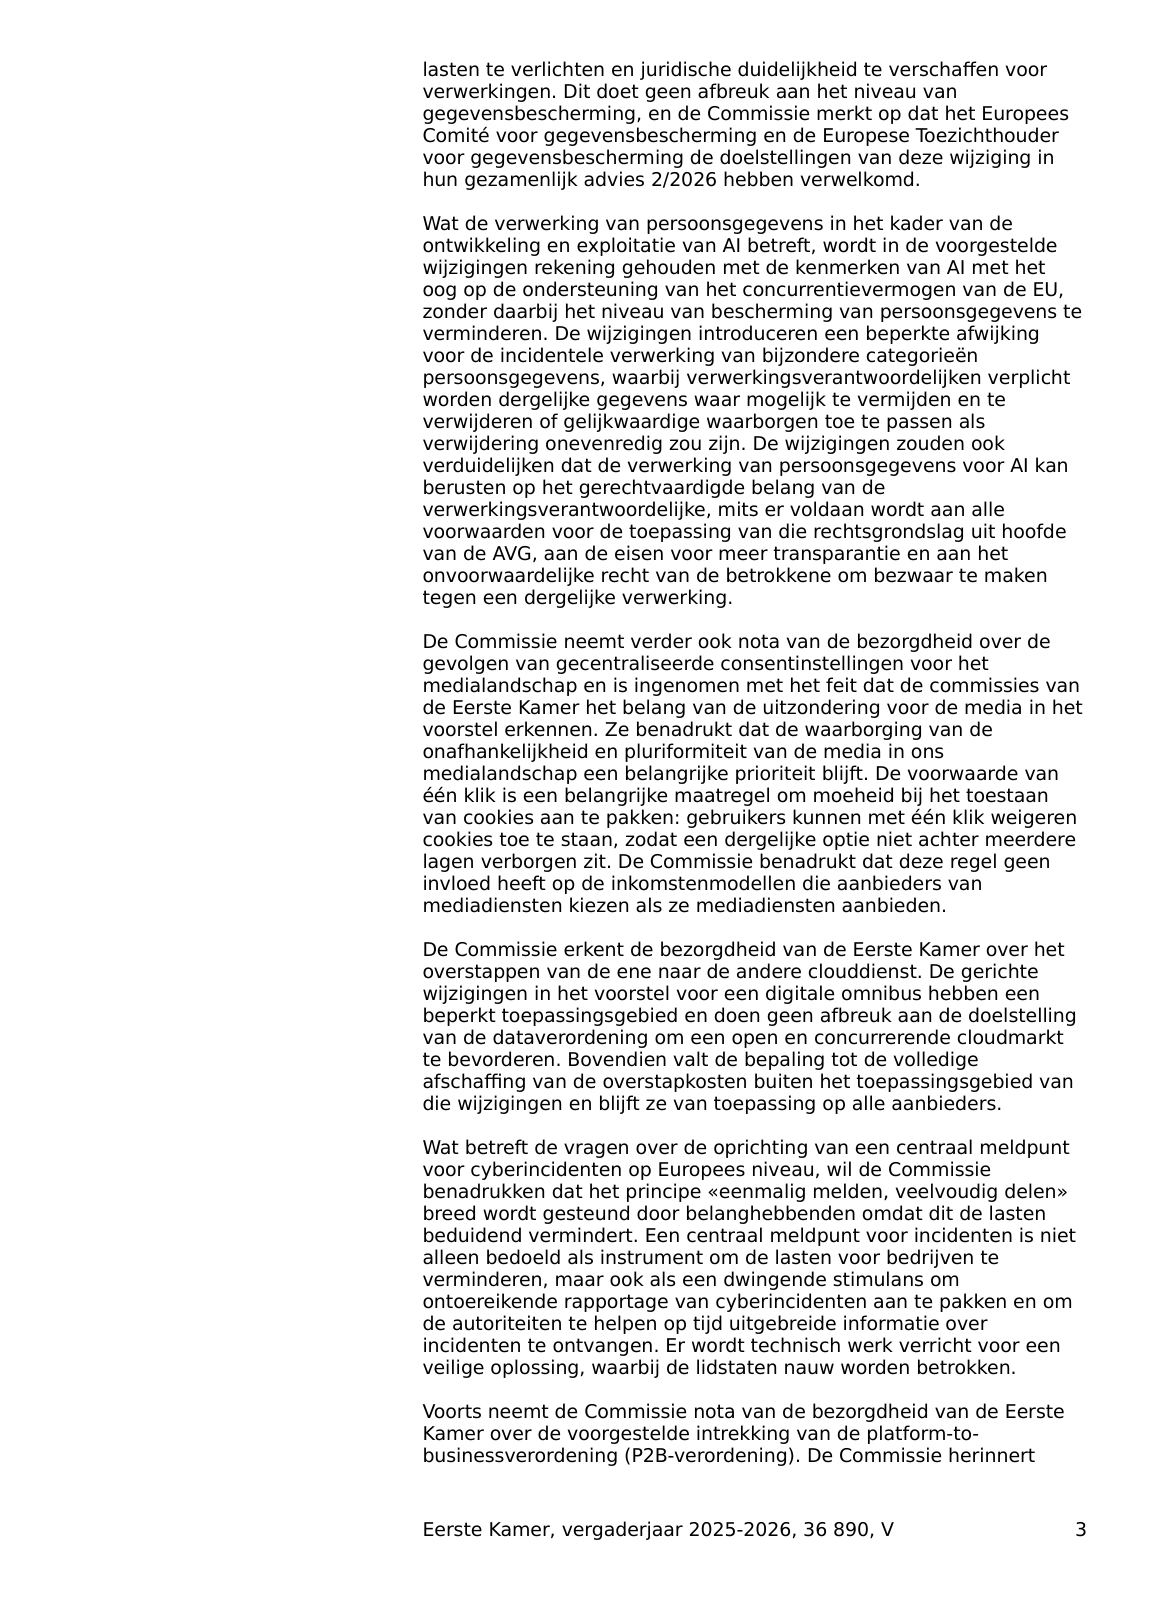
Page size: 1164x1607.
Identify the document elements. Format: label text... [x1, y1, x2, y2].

text lasten te verlichten en juridische duidelijkheid te verschaffen voor verwerkingen. Dit doet geen afbreuk aan het niveau van gegevensbescherming, en de Commissie merkt op dat het Europees Comité voor gegevensbescherming en de Europese Toezichthouder voor gegevensbescherming de doelstellingen van deze wijziging in hun gezamenlijk advies 2/2026 hebben verwelkomd. [422, 59, 1087, 191]
text Wat de verwerking van persoonsgegevens in het kader van de ontwikkeling en exploitatie van AI betreft, wordt in de voorgestelde wijzigingen rekening gehouden met de kenmerken van AI met het oog op de ondersteuning van het concurrentievermogen van de EU, zonder daarbij het niveau van bescherming van persoonsgegevens te verminderen. De wijzigingen introduceren een beperkte afwijking voor de incidentele verwerking van bijzondere categorieën persoonsgegevens, waarbij verwerkingsverantwoordelijken verplicht worden dergelijke gegevens waar mogelijk te vermijden en te verwijderen of gelijkwaardige waarborgen toe te passen als verwijdering onevenredig zou zijn. De wijzigingen zouden ook verduidelijken dat de verwerking van persoonsgegevens voor AI kan berusten op het gerechtvaardigde belang van de verwerkingsverantwoordelijke, mits er voldaan wordt aan alle voorwaarden voor de toepassing van die rechtsgrondslag uit hoofde van de AVG, aan de eisen voor meer transparantie en aan het onvoorwaardelijke recht van de betrokkene om bezwaar te maken tegen een dergelijke verwerking. [422, 213, 1087, 609]
text Voorts neemt de Commissie nota van de bezorgdheid van de Eerste Kamer over de voorgestelde intrekking van de platform-to-businessverordening (P2B-verordening). De Commissie herinnert [422, 1401, 1087, 1467]
text De Commissie neemt verder ook nota van de bezorgdheid over de gevolgen van gecentraliseerde consentinstellingen voor het medialandschap en is ingenomen met het feit dat de commissies van de Eerste Kamer het belang van de uitzondering voor de media in het voorstel erkennen. Ze benadrukt dat de waarborging van de onafhankelijkheid en pluriformiteit van de media in ons medialandschap een belangrijke prioriteit blijft. De voorwaarde van één klik is een belangrijke maatregel om moeheid bij het toestaan van cookies aan te pakken: gebruikers kunnen met één klik weigeren cookies toe te staan, zodat een dergelijke optie niet achter meerdere lagen verborgen zit. De Commissie benadrukt dat deze regel geen invloed heeft op de inkomstenmodellen die aanbieders van mediadiensten kiezen als ze mediadiensten aanbieden. [422, 631, 1087, 917]
text De Commissie erkent de bezorgdheid van de Eerste Kamer over het overstappen van de ene naar de andere clouddienst. De gerichte wijzigingen in het voorstel voor een digitale omnibus hebben een beperkt toepassingsgebied en doen geen afbreuk aan de doelstelling van de dataverordening om een open en concurrerende cloudmarkt te bevorderen. Bovendien valt de bepaling tot de volledige afschaffing van de overstapkosten buiten het toepassingsgebied van die wijzigingen en blijft ze van toepassing op alle aanbieders. [422, 939, 1087, 1115]
text Wat betreft de vragen over de oprichting van een centraal meldpunt voor cyberincidenten op Europees niveau, wil de Commissie benadrukken dat het principe «eenmalig melden, veelvoudig delen» breed wordt gesteund door belanghebbenden omdat dit de lasten beduidend vermindert. Een centraal meldpunt voor incidenten is niet alleen bedoeld als instrument om de lasten voor bedrijven te verminderen, maar ook als een dwingende stimulans om ontoereikende rapportage van cyberincidenten aan te pakken en om de autoriteiten te helpen op tijd uitgebreide informatie over incidenten te ontvangen. Er wordt technisch werk verricht voor een veilige oplossing, waarbij de lidstaten nauw worden betrokken. [422, 1137, 1087, 1379]
